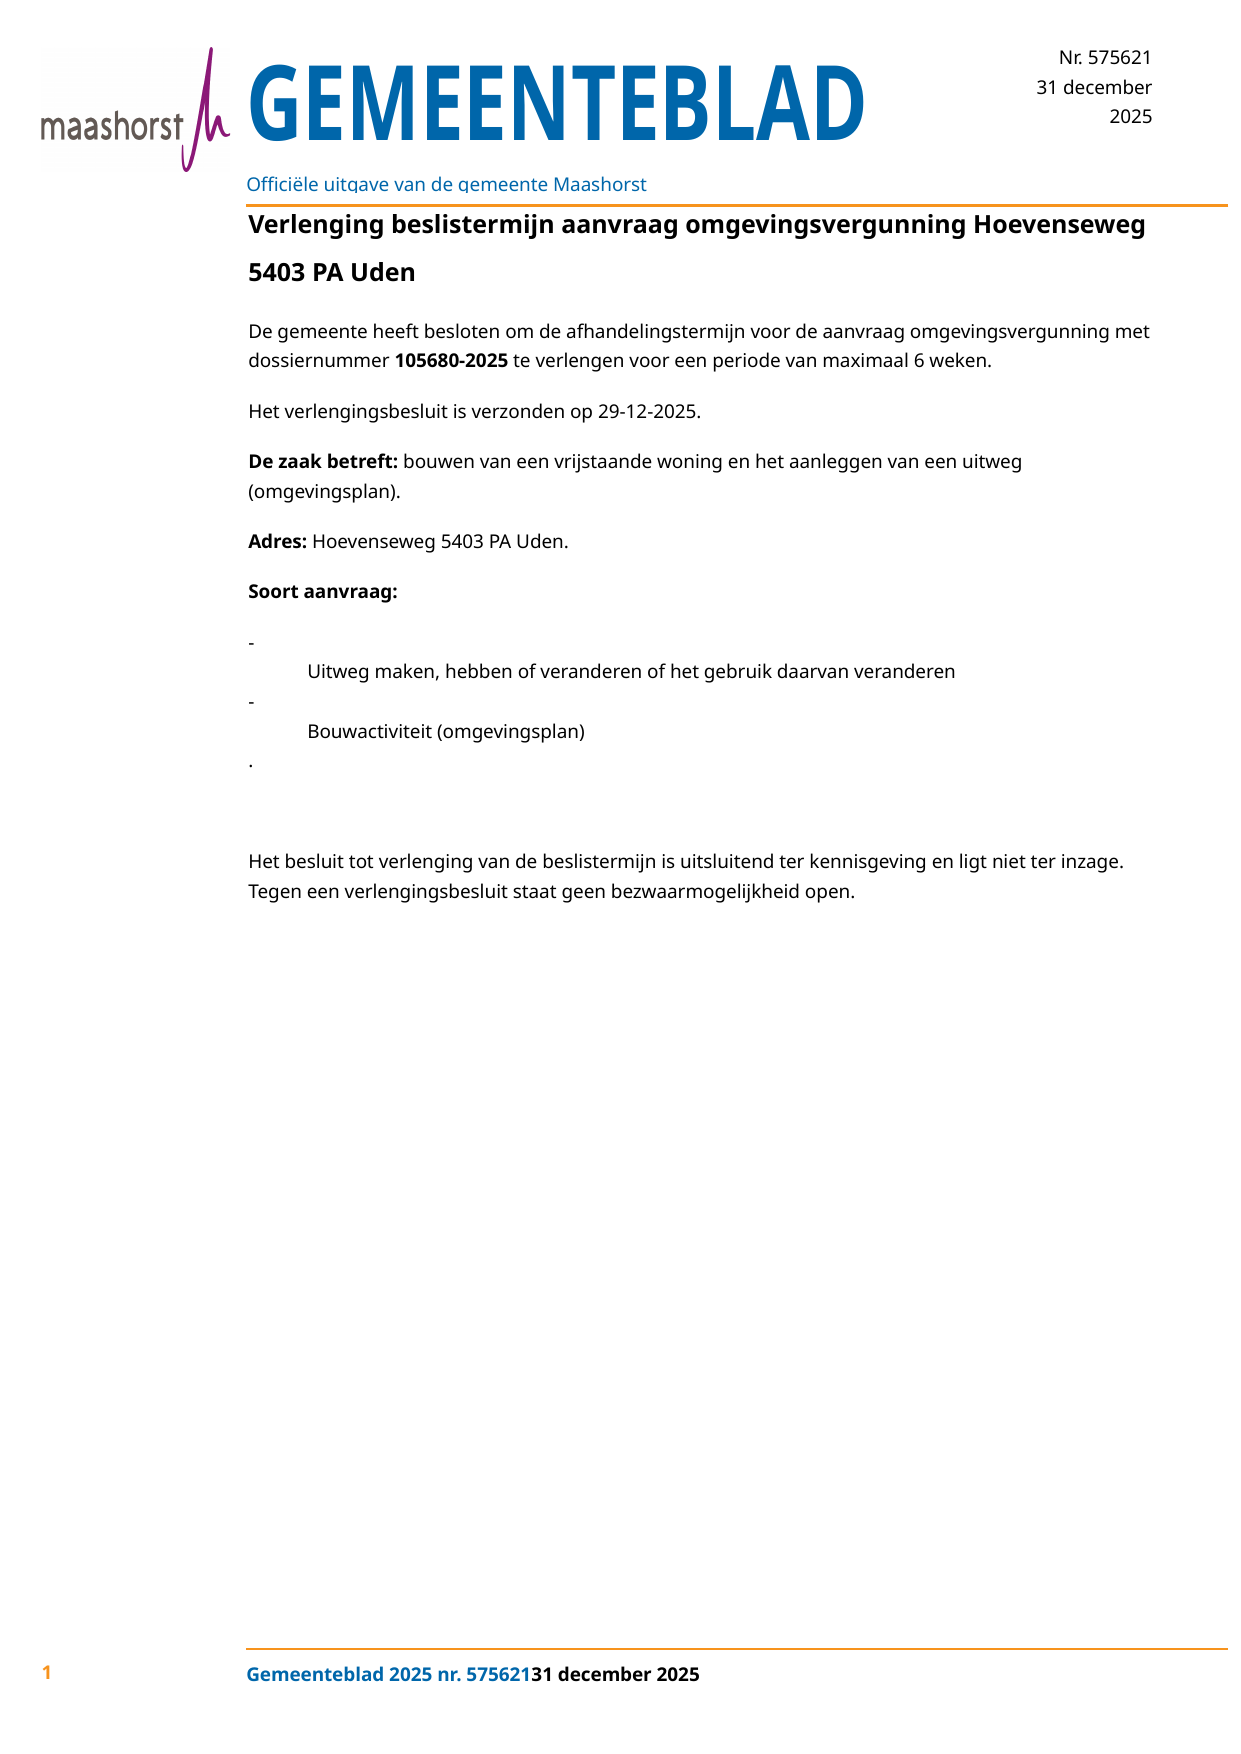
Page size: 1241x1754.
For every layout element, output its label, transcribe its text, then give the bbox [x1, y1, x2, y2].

list Bouwactiviteit (omgevingsplan) [248, 718, 1152, 744]
text Het verlengingsbesluit is verzonden op 29-12-2025. [248, 398, 1152, 424]
text Verlenging beslistermijn aanvraag omgevingsvergunning Hoevenseweg 5403 PA Uden [248, 207, 1152, 288]
picture [41, 47, 231, 172]
text Soort aanvraag: [248, 579, 1152, 604]
text De zaak betreft: bouwen van een vrijstaande woning en het aanleggen van een uitweg (omgevingsplan). [248, 448, 1152, 504]
text . [248, 747, 1152, 773]
text De gemeente heeft besloten om de afhandelingstermijn voor de aanvraag omgevingsvergunning met dossiernummer 105680-2025 te verlengen voor een periode van maximaal 6 weken. [248, 318, 1152, 373]
text Adres: Hoevenseweg 5403 PA Uden. [248, 528, 1152, 554]
list Uitweg maken, hebben of veranderen of het gebruik daarvan veranderen [248, 659, 1152, 684]
text Het besluit tot verlenging van de beslistermijn is uitsluitend ter kennisgeving en ligt niet ter inzage. Tegen een verlengingsbesluit staat geen bezwaarmogelijkheid open. [248, 848, 1152, 904]
